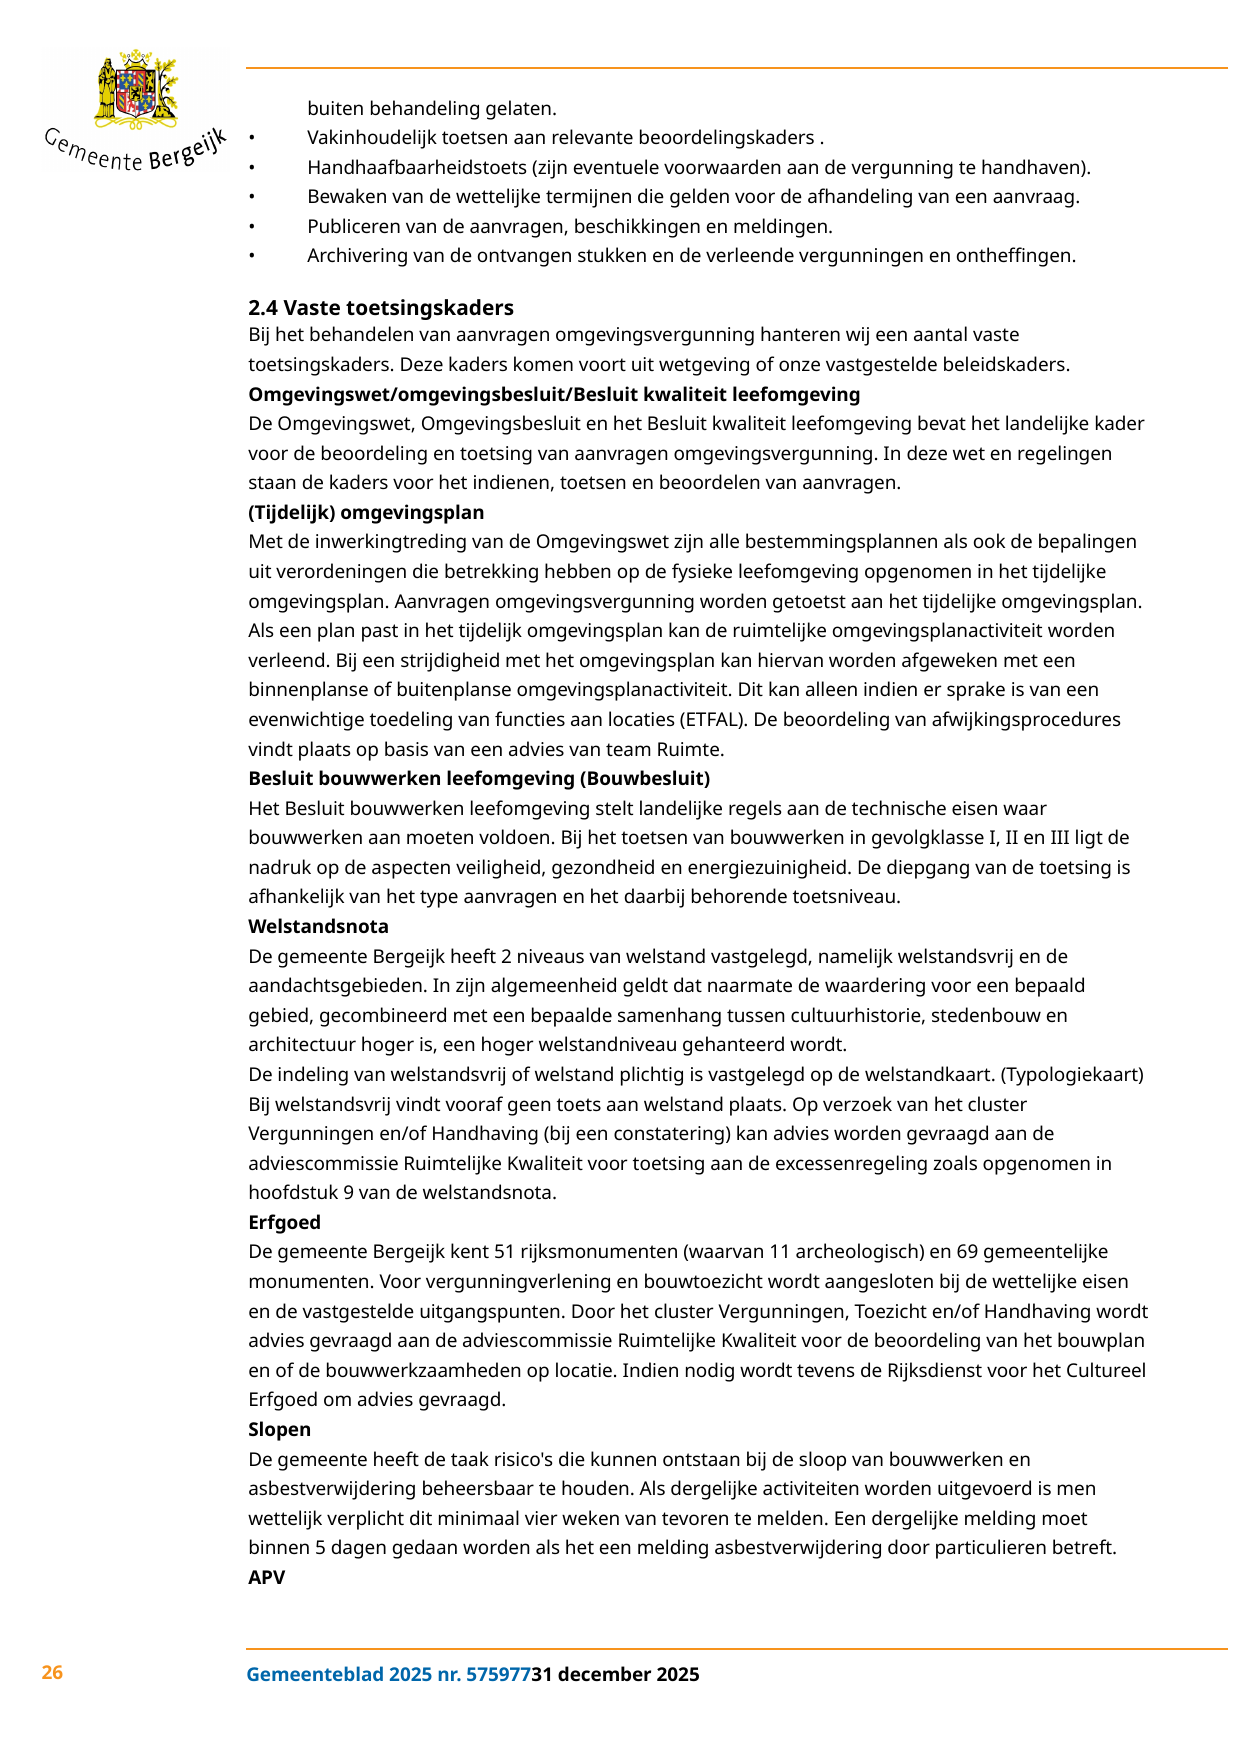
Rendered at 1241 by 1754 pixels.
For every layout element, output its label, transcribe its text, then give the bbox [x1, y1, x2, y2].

text Slopen [248, 1416, 1152, 1442]
text Omgevingswet/omgevingsbesluit/Besluit kwaliteit leefomgeving [248, 381, 1152, 406]
list Archivering van de ontvangen stukken en de verleende vergunningen en ontheffingen. [248, 243, 1152, 268]
text Erfgoed [248, 1209, 1152, 1235]
text Als een plan past in het tijdelijk omgevingsplan kan de ruimtelijke omgevingsplanactiviteit worden verleend. Bij een strijdigheid met het omgevingsplan kan hiervan worden afgeweken met een binnenplanse of buitenplanse omgevingsplanactiviteit. Dit kan alleen indien er sprake is van een evenwichtige toedeling van functies aan locaties (ETFAL). De beoordeling van afwijkingsprocedures vindt plaats op basis van een advies van team Ruimte. [248, 617, 1152, 761]
text APV [248, 1564, 1152, 1590]
text 2.4 Vaste toetsingskaders [248, 293, 1152, 322]
text Welstandsnota [248, 913, 1152, 939]
text Het Besluit bouwwerken leefomgeving stelt landelijke regels aan de technische eisen waar bouwwerken aan moeten voldoen. Bij het toetsen van bouwwerken in gevolgklasse I, II en III ligt de nadruk op de aspecten veiligheid, gezondheid en energiezuinigheid. De diepgang van de toetsing is afhankelijk van het type aanvragen en het daarbij behorende toetsniveau. [248, 795, 1152, 909]
text De gemeente Bergeijk kent 51 rijksmonumenten (waarvan 11 archeologisch) en 69 gemeentelijke monumenten. Voor vergunningverlening en bouwtoezicht wordt aangesloten bij de wettelijke eisen en de vastgestelde uitgangspunten. Door het cluster Vergunningen, Toezicht en/of Handhaving wordt advies gevraagd aan de adviescommissie Ruimtelijke Kwaliteit voor de beoordeling van het bouwplan en of de bouwwerkzaamheden op locatie. Indien nodig wordt tevens de Rijksdienst voor het Cultureel Erfgoed om advies gevraagd. [248, 1239, 1152, 1412]
text Besluit bouwwerken leefomgeving (Bouwbesluit) [248, 765, 1152, 791]
list Vakinhoudelijk toetsen aan relevante beoordelingskaders . [248, 124, 1152, 150]
text Bij welstandsvrij vindt vooraf geen toets aan welstand plaats. Op verzoek van het cluster Vergunningen en/of Handhaving (bij een constatering) kan advies worden gevraagd aan de adviescommissie Ruimtelijke Kwaliteit voor toetsing aan de excessenregeling zoals opgenomen in hoofdstuk 9 van de welstandsnota. [248, 1091, 1152, 1205]
text De gemeente heeft de taak risico's die kunnen ontstaan bij de sloop van bouwwerken en asbestverwijdering beheersbaar te houden. Als dergelijke activiteiten worden uitgevoerd is men wettelijk verplicht dit minimaal vier weken van tevoren te melden. Een dergelijke melding moet binnen 5 dagen gedaan worden als het een melding asbestverwijdering door particulieren betreft. [248, 1446, 1152, 1560]
text De indeling van welstandsvrij of welstand plichtig is vastgelegd op de welstandkaart. (Typologiekaart) [248, 1061, 1152, 1087]
list Publiceren van de aanvragen, beschikkingen en meldingen. [248, 213, 1152, 239]
text Met de inwerkingtreding van de Omgevingswet zijn alle bestemmingsplannen als ook de bepalingen uit verordeningen die betrekking hebben op de fysieke leefomgeving opgenomen in het tijdelijke omgevingsplan. Aanvragen omgevingsvergunning worden getoetst aan het tijdelijke omgevingsplan. [248, 529, 1152, 613]
list buiten behandeling gelaten. [248, 95, 1152, 121]
list Handhaafbaarheidstoets (zijn eventuele voorwaarden aan de vergunning te handhaven). [248, 154, 1152, 180]
text De Omgevingswet, Omgevingsbesluit en het Besluit kwaliteit leefomgeving bevat het landelijke kader voor de beoordeling en toetsing van aanvragen omgevingsvergunning. In deze wet en regelingen staan de kaders voor het indienen, toetsen en beoordelen van aanvragen. [248, 410, 1152, 495]
text De gemeente Bergeijk heeft 2 niveaus van welstand vastgelegd, namelijk welstandsvrij en de aandachtsgebieden. In zijn algemeenheid geldt dat naarmate de waardering voor een bepaald gebied, gecombineerd met een bepaalde samenhang tussen cultuurhistorie, stedenbouw en architectuur hoger is, een hoger welstandniveau gehanteerd wordt. [248, 943, 1152, 1057]
picture [41, 47, 231, 172]
text (Tijdelijk) omgevingsplan [248, 499, 1152, 525]
text Bij het behandelen van aanvragen omgevingsvergunning hanteren wij een aantal vaste toetsingskaders. Deze kaders komen voort uit wetgeving of onze vastgestelde beleidskaders. [248, 322, 1152, 377]
list Bewaken van de wettelijke termijnen die gelden voor de afhandeling van een aanvraag. [248, 183, 1152, 209]
